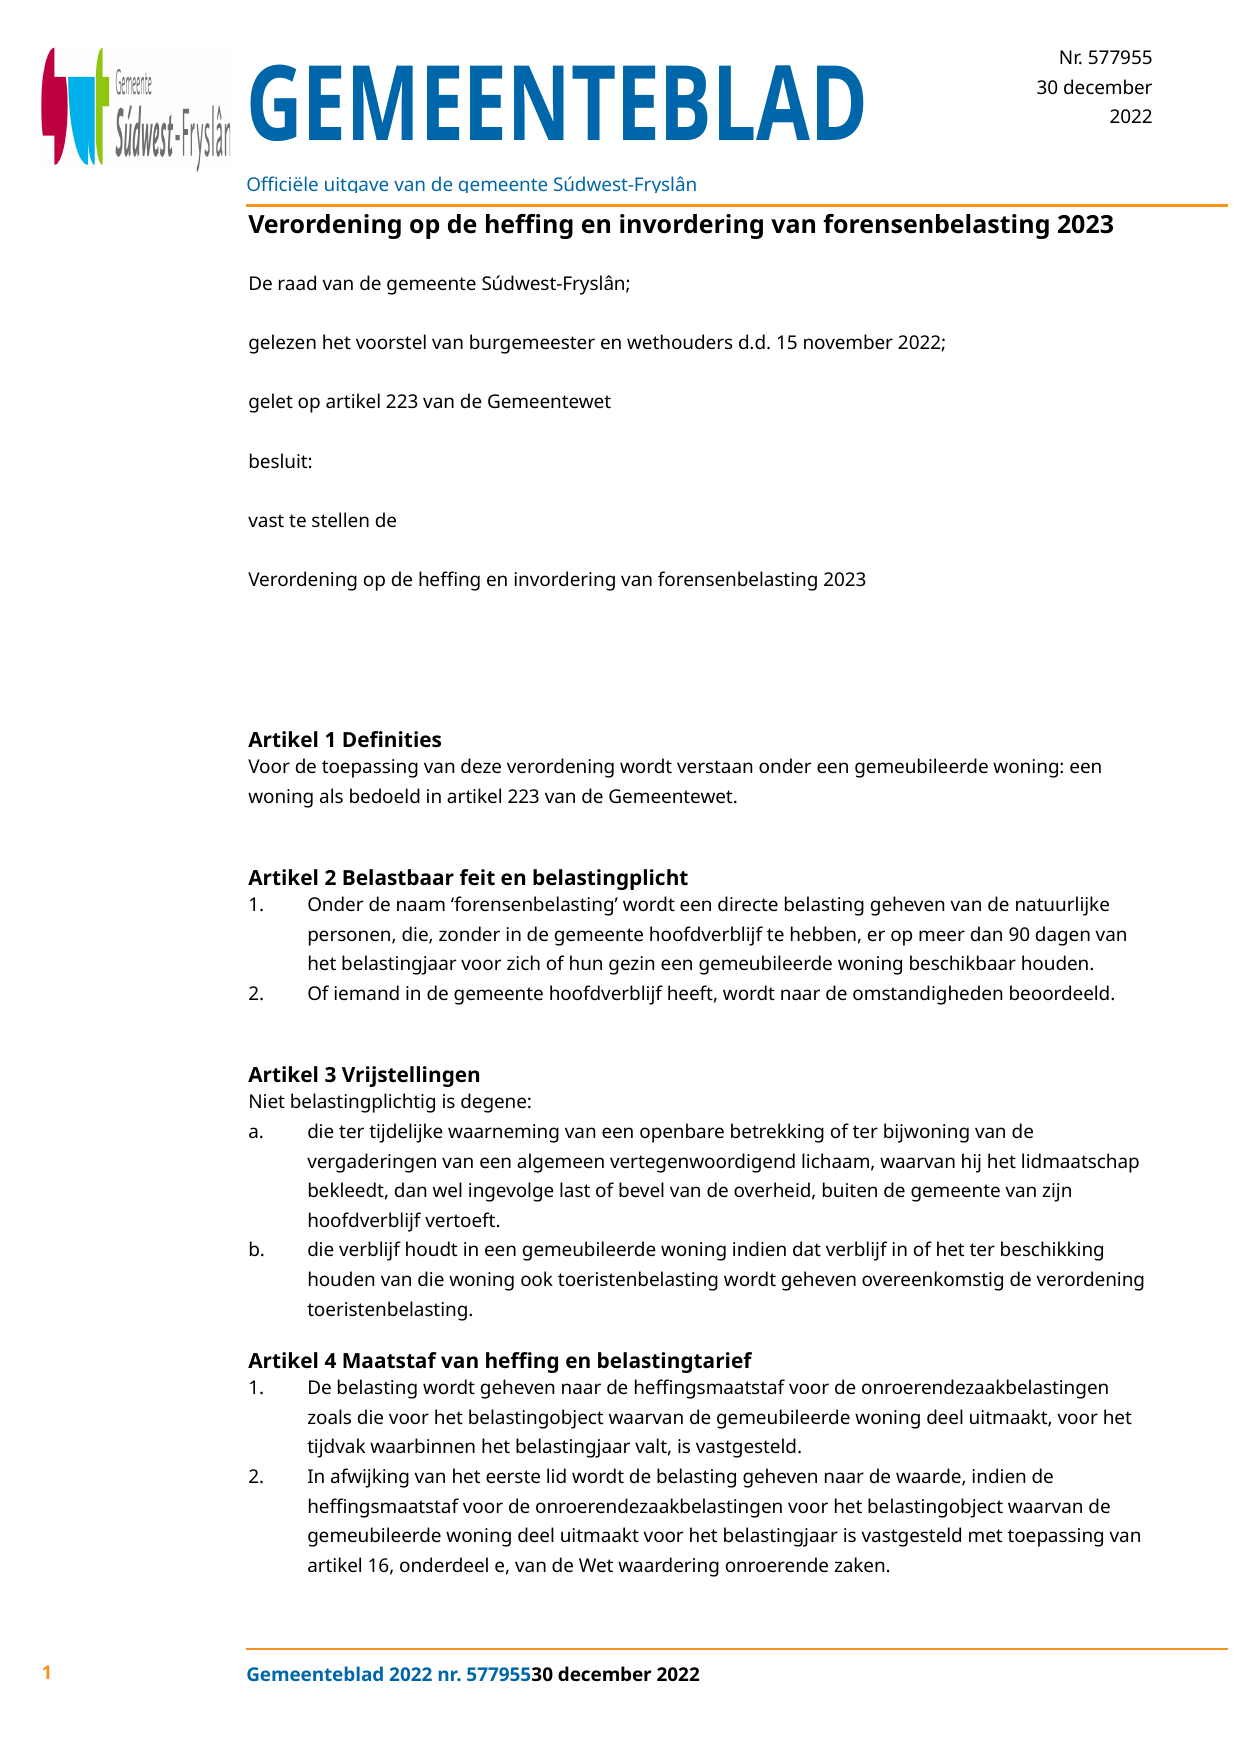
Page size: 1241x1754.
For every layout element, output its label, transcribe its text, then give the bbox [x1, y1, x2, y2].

text Artikel 1 Definities [248, 725, 1152, 753]
picture [41, 47, 231, 172]
list die verblijf houdt in een gemeubileerde woning indien dat verblijf in of het ter beschikking houden van die woning ook toeristenbelasting wordt geheven overeenkomstig de verordening toeristenbelasting. [248, 1237, 1152, 1321]
list Onder de naam ‘forensenbelasting’ wordt een directe belasting geheven van de natuurlijke personen, die, zonder in de gemeente hoofdverblijf te hebben, er op meer dan 90 dagen van het belastingjaar voor zich of hun gezin een gemeubileerde woning beschikbaar houden. [248, 891, 1152, 976]
list Of iemand in de gemeente hoofdverblijf heeft, wordt naar de omstandigheden beoordeeld. [248, 980, 1152, 1006]
text Artikel 3 Vrijstellingen [248, 1060, 1152, 1089]
text gelezen het voorstel van burgemeester en wethouders d.d. 15 november 2022; [248, 329, 1152, 355]
text Verordening op de heffing en invordering van forensenbelasting 2023 [248, 207, 1152, 241]
list De belasting wordt geheven naar de heffingsmaatstaf voor de onroerendezaakbelastingen zoals die voor het belastingobject waarvan de gemeubileerde woning deel uitmaakt, voor het tijdvak waarbinnen het belastingjaar valt, is vastgesteld. [248, 1374, 1152, 1459]
text Niet belastingplichtig is degene: [248, 1089, 1152, 1114]
text Verordening op de heffing en invordering van forensenbelasting 2023 [248, 566, 1152, 592]
list In afwijking van het eerste lid wordt de belasting geheven naar de waarde, indien de heffingsmaatstaf voor de onroerendezaakbelastingen voor het belastingobject waarvan de gemeubileerde woning deel uitmaakt voor het belastingjaar is vastgesteld met toepassing van artikel 16, onderdeel e, van de Wet waardering onroerende zaken. [248, 1463, 1152, 1578]
text Artikel 2 Belastbaar feit en belastingplicht [248, 863, 1152, 891]
text De raad van de gemeente Súdwest-Fryslân; [248, 270, 1152, 296]
text Voor de toepassing van deze verordening wordt verstaan onder een gemeubileerde woning: een woning als bedoeld in artikel 223 van de Gemeentewet. [248, 753, 1152, 809]
text vast te stellen de [248, 507, 1152, 533]
text gelet op artikel 223 van de Gemeentewet [248, 389, 1152, 414]
list die ter tijdelijke waarneming van een openbare betrekking of ter bijwoning van de vergaderingen van een algemeen vertegenwoordigend lichaam, waarvan hij het lidmaatschap bekleedt, dan wel ingevolge last of bevel van de overheid, buiten de gemeente van zijn hoofdverblijf vertoeft. [248, 1118, 1152, 1233]
text Artikel 4 Maatstaf van heffing en belastingtarief [248, 1346, 1152, 1374]
text besluit: [248, 448, 1152, 473]
